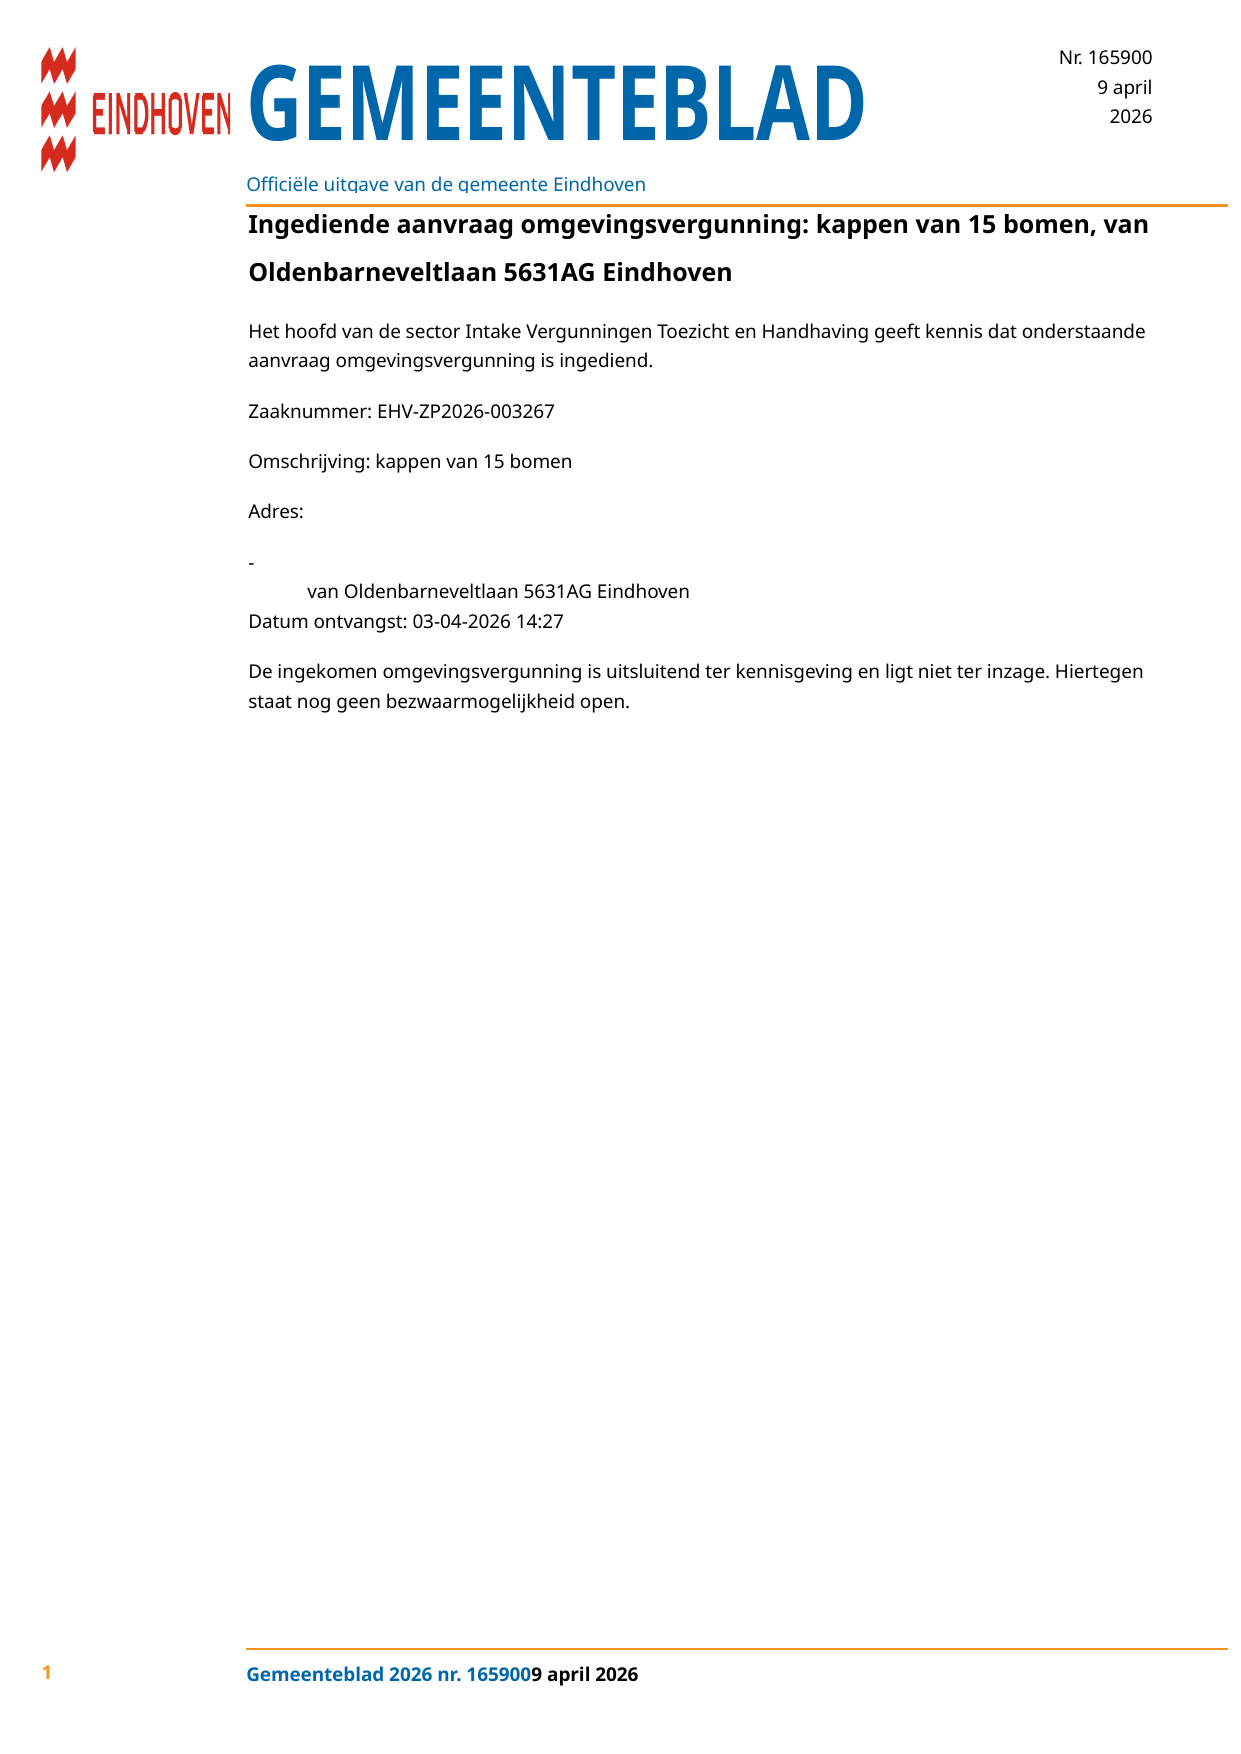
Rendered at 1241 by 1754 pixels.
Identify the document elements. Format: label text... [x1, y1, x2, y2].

text Zaaknummer: EHV-ZP2026-003267 [248, 398, 1152, 424]
picture [41, 47, 231, 172]
text Omschrijving: kappen van 15 bomen [248, 448, 1152, 474]
text Het hoofd van de sector Intake Vergunningen Toezicht en Handhaving geeft kennis dat onderstaande aanvraag omgevingsvergunning is ingediend. [248, 318, 1152, 373]
text Datum ontvangst: 03-04-2026 14:27 [248, 608, 1152, 634]
text Adres: [248, 499, 1152, 524]
list van Oldenbarneveltlaan 5631AG Eindhoven [248, 579, 1152, 604]
text Ingediende aanvraag omgevingsvergunning: kappen van 15 bomen, van Oldenbarneveltlaan 5631AG Eindhoven [248, 207, 1152, 288]
text De ingekomen omgevingsvergunning is uitsluitend ter kennisgeving en ligt niet ter inzage. Hiertegen staat nog geen bezwaarmogelijkheid open. [248, 659, 1152, 714]
